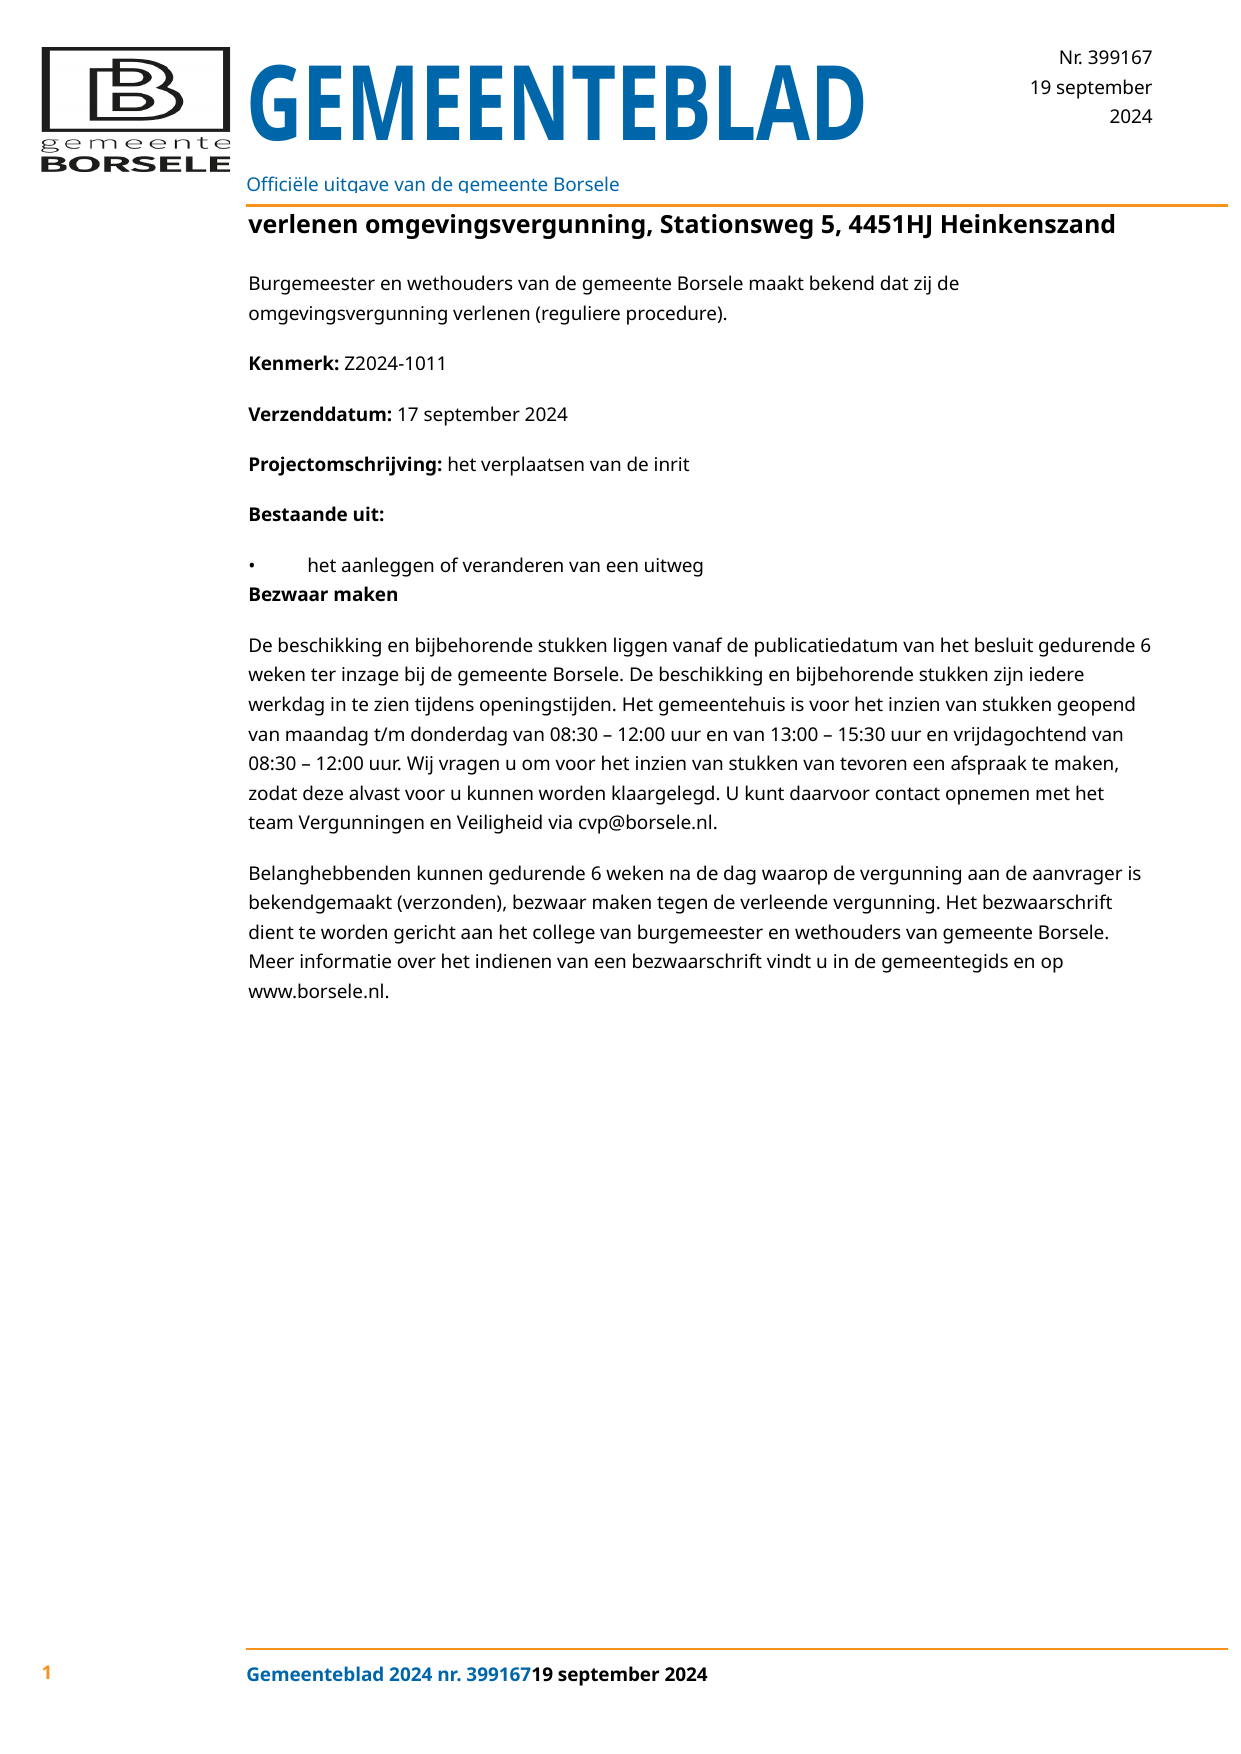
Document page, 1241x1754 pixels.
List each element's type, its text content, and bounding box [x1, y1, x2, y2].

text Kenmerk: Z2024-1011 [248, 350, 1152, 376]
text Burgemeester en wethouders van de gemeente Borsele maakt bekend dat zij de omgevingsvergunning verlenen (reguliere procedure). [248, 270, 1152, 326]
text Bezwaar maken [248, 582, 1152, 607]
picture [41, 47, 231, 172]
text Belanghebbenden kunnen gedurende 6 weken na de dag waarop de vergunning aan de aanvrager is bekendgemaakt (verzonden), bezwaar maken tegen de verleende vergunning. Het bezwaarschrift dient te worden gericht aan het college van burgemeester en wethouders van gemeente Borsele. Meer informatie over het indienen van een bezwaarschrift vindt u in de gemeentegids en op www.borsele.nl. [248, 860, 1152, 1004]
text Bestaande uit: [248, 502, 1152, 527]
text Projectomschrijving: het verplaatsen van de inrit [248, 451, 1152, 477]
text De beschikking en bijbehorende stukken liggen vanaf de publicatiedatum van het besluit gedurende 6 weken ter inzage bij de gemeente Borsele. De beschikking en bijbehorende stukken zijn iedere werkdag in te zien tijdens openingstijden. Het gemeentehuis is voor het inzien van stukken geopend van maandag t/m donderdag van 08:30 – 12:00 uur en van 13:00 – 15:30 uur en vrijdagochtend van 08:30 – 12:00 uur. Wij vragen u om voor het inzien van stukken van tevoren een afspraak te maken, zodat deze alvast voor u kunnen worden klaargelegd. U kunt daarvoor contact opnemen met het team Vergunningen en Veiligheid via cvp@borsele.nl. [248, 632, 1152, 835]
text Verzenddatum: 17 september 2024 [248, 401, 1152, 426]
text verlenen omgevingsvergunning, Stationsweg 5, 4451HJ Heinkenszand [248, 207, 1152, 241]
list het aanleggen of veranderen van een uitweg [248, 552, 1152, 578]
